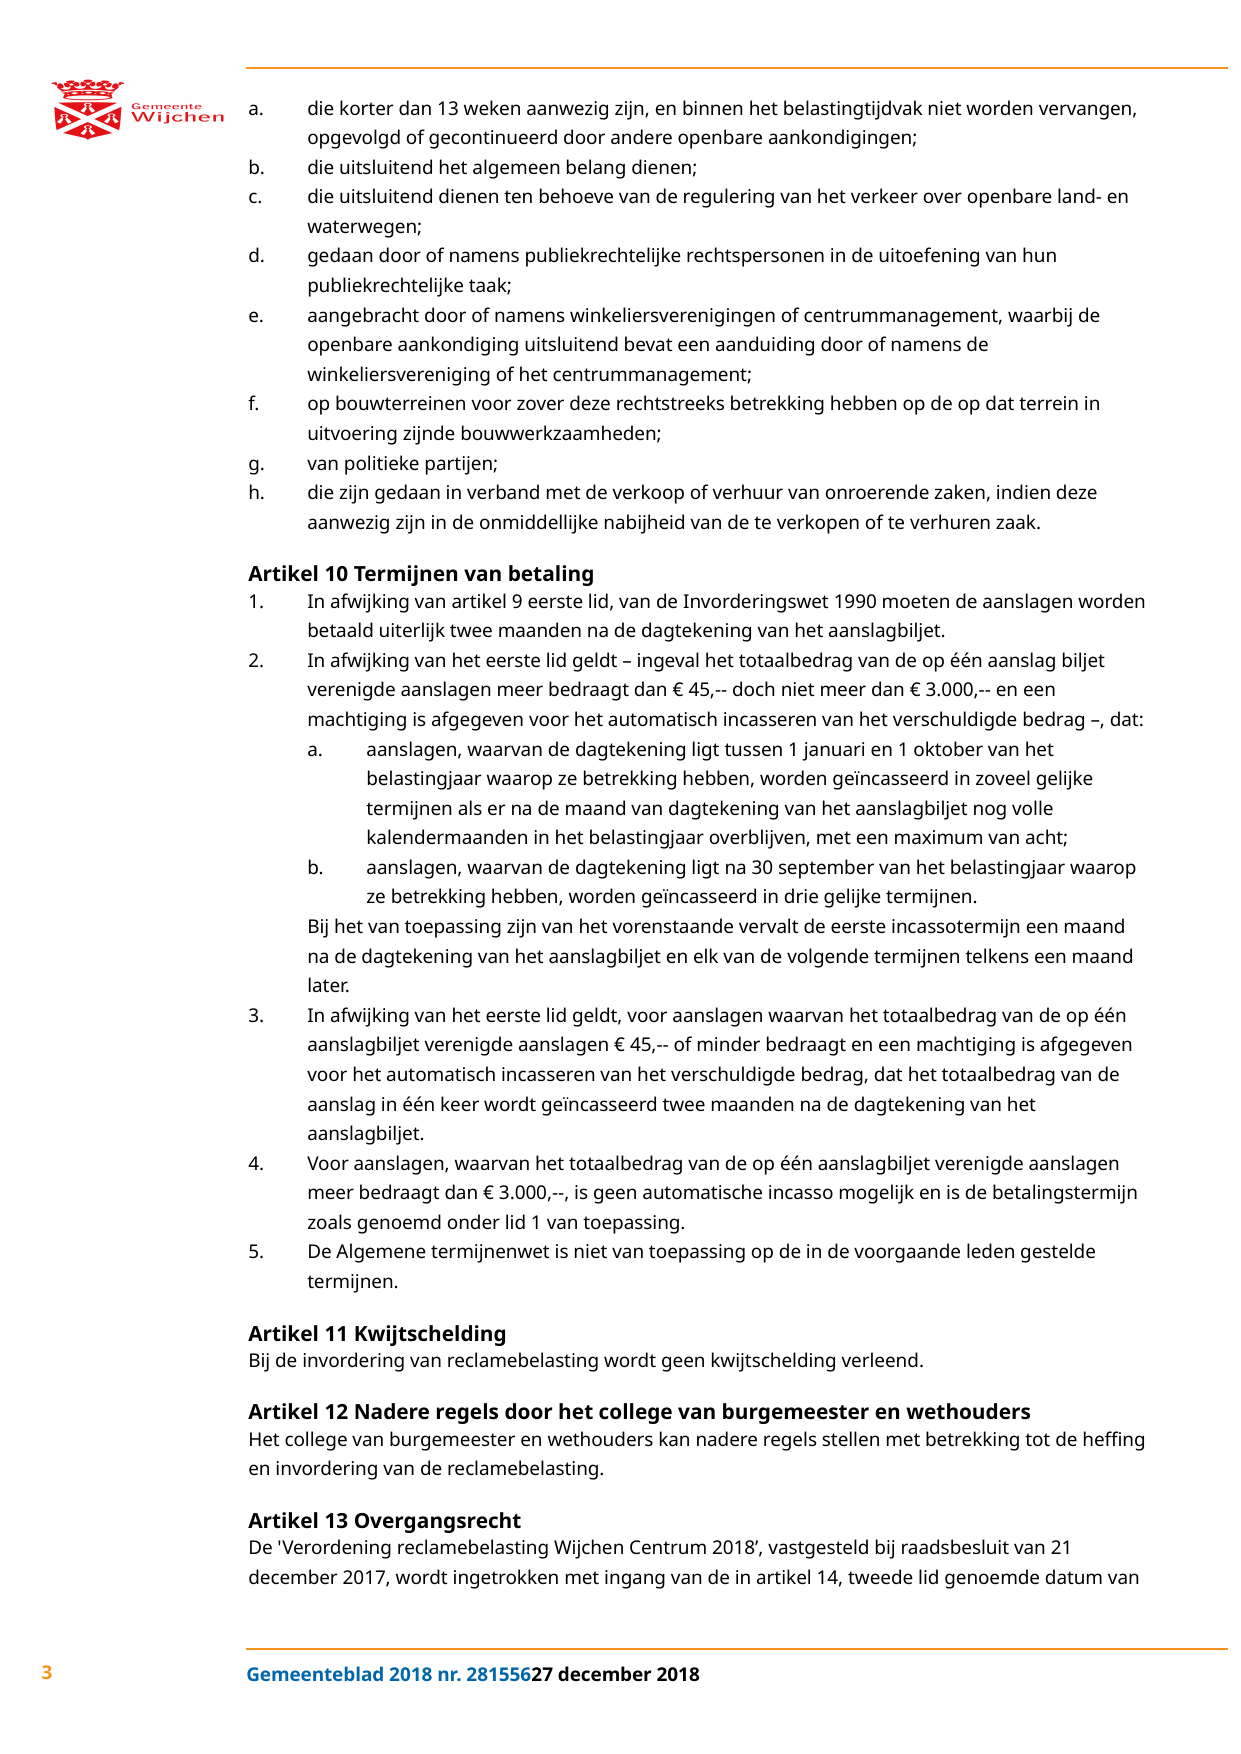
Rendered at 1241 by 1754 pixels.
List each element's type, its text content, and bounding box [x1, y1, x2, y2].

text Bij de invordering van reclamebelasting wordt geen kwijtschelding verleend. [248, 1347, 1152, 1373]
list In afwijking van artikel 9 eerste lid, van de Invorderingswet 1990 moeten de aanslagen worden betaald uiterlijk twee maanden na de dagtekening van het aanslagbiljet. [248, 588, 1152, 643]
list De Algemene termijnenwet is niet van toepassing op de in de voorgaande leden gestelde termijnen. [248, 1239, 1152, 1294]
text Artikel 13 Overgangsrecht [248, 1506, 1152, 1534]
text Artikel 11 Kwijtschelding [248, 1319, 1152, 1347]
list In afwijking van het eerste lid geldt, voor aanslagen waarvan het totaalbedrag van de op één aanslagbiljet verenigde aanslagen € 45,-- of minder bedraagt en een machtiging is afgegeven voor het automatisch incasseren van het verschuldigde bedrag, dat het totaalbedrag van de aanslag in één keer wordt geïncasseerd twee maanden na de dagtekening van het aanslagbiljet. [248, 1002, 1152, 1146]
list die uitsluitend het algemeen belang dienen; [248, 154, 1152, 180]
list gedaan door of namens publiekrechtelijke rechtspersonen in de uitoefening van hun publiekrechtelijke taak; [248, 243, 1152, 298]
text Artikel 10 Termijnen van betaling [248, 559, 1152, 588]
list In afwijking van het eerste lid geldt – ingeval het totaalbedrag van de op één aanslag biljet verenigde aanslagen meer bedraagt dan € 45,-- doch niet meer dan € 3.000,-- en een machtiging is afgegeven voor het automatisch incasseren van het verschuldigde bedrag –, dat: [248, 647, 1152, 732]
text Artikel 12 Nadere regels door het college van burgemeester en wethouders [248, 1397, 1152, 1426]
list aanslagen, waarvan de dagtekening ligt na 30 september van het belastingjaar waarop ze betrekking hebben, worden geïncasseerd in drie gelijke termijnen. [307, 854, 1152, 909]
picture [41, 47, 231, 172]
list Bij het van toepassing zijn van het vorenstaande vervalt de eerste incassotermijn een maand na de dagtekening van het aanslagbiljet en elk van de volgende termijnen telkens een maand later. [248, 913, 1152, 998]
list die uitsluitend dienen ten behoeve van de regulering van het verkeer over openbare land- en waterwegen; [248, 183, 1152, 239]
text Het college van burgemeester en wethouders kan nadere regels stellen met betrekking tot de heffing en invordering van de reclamebelasting. [248, 1426, 1152, 1481]
list aanslagen, waarvan de dagtekening ligt tussen 1 januari en 1 oktober van het belastingjaar waarop ze betrekking hebben, worden geïncasseerd in zoveel gelijke termijnen als er na de maand van dagtekening van het aanslagbiljet nog volle kalendermaanden in het belastingjaar overblijven, met een maximum van acht; [307, 736, 1152, 850]
list op bouwterreinen voor zover deze rechtstreeks betrekking hebben op de op dat terrein in uitvoering zijnde bouwwerkzaamheden; [248, 391, 1152, 446]
list die zijn gedaan in verband met de verkoop of verhuur van onroerende zaken, indien deze aanwezig zijn in de onmiddellijke nabijheid van de te verkopen of te verhuren zaak. [248, 479, 1152, 535]
list Voor aanslagen, waarvan het totaalbedrag van de op één aanslagbiljet verenigde aanslagen meer bedraagt dan € 3.000,--, is geen automatische incasso mogelijk en is de betalingstermijn zoals genoemd onder lid 1 van toepassing. [248, 1150, 1152, 1235]
list die korter dan 13 weken aanwezig zijn, en binnen het belastingtijdvak niet worden vervangen, opgevolgd of gecontinueerd door andere openbare aankondigingen; [248, 95, 1152, 150]
text De 'Verordening reclamebelasting Wijchen Centrum 2018’, vastgesteld bij raadsbesluit van 21 december 2017, wordt ingetrokken met ingang van de in artikel 14, tweede lid genoemde datum van [248, 1534, 1152, 1590]
list aangebracht door of namens winkeliersverenigingen of centrummanagement, waarbij de openbare aankondiging uitsluitend bevat een aanduiding door of namens de winkeliersvereniging of het centrummanagement; [248, 302, 1152, 387]
list van politieke partijen; [248, 450, 1152, 476]
